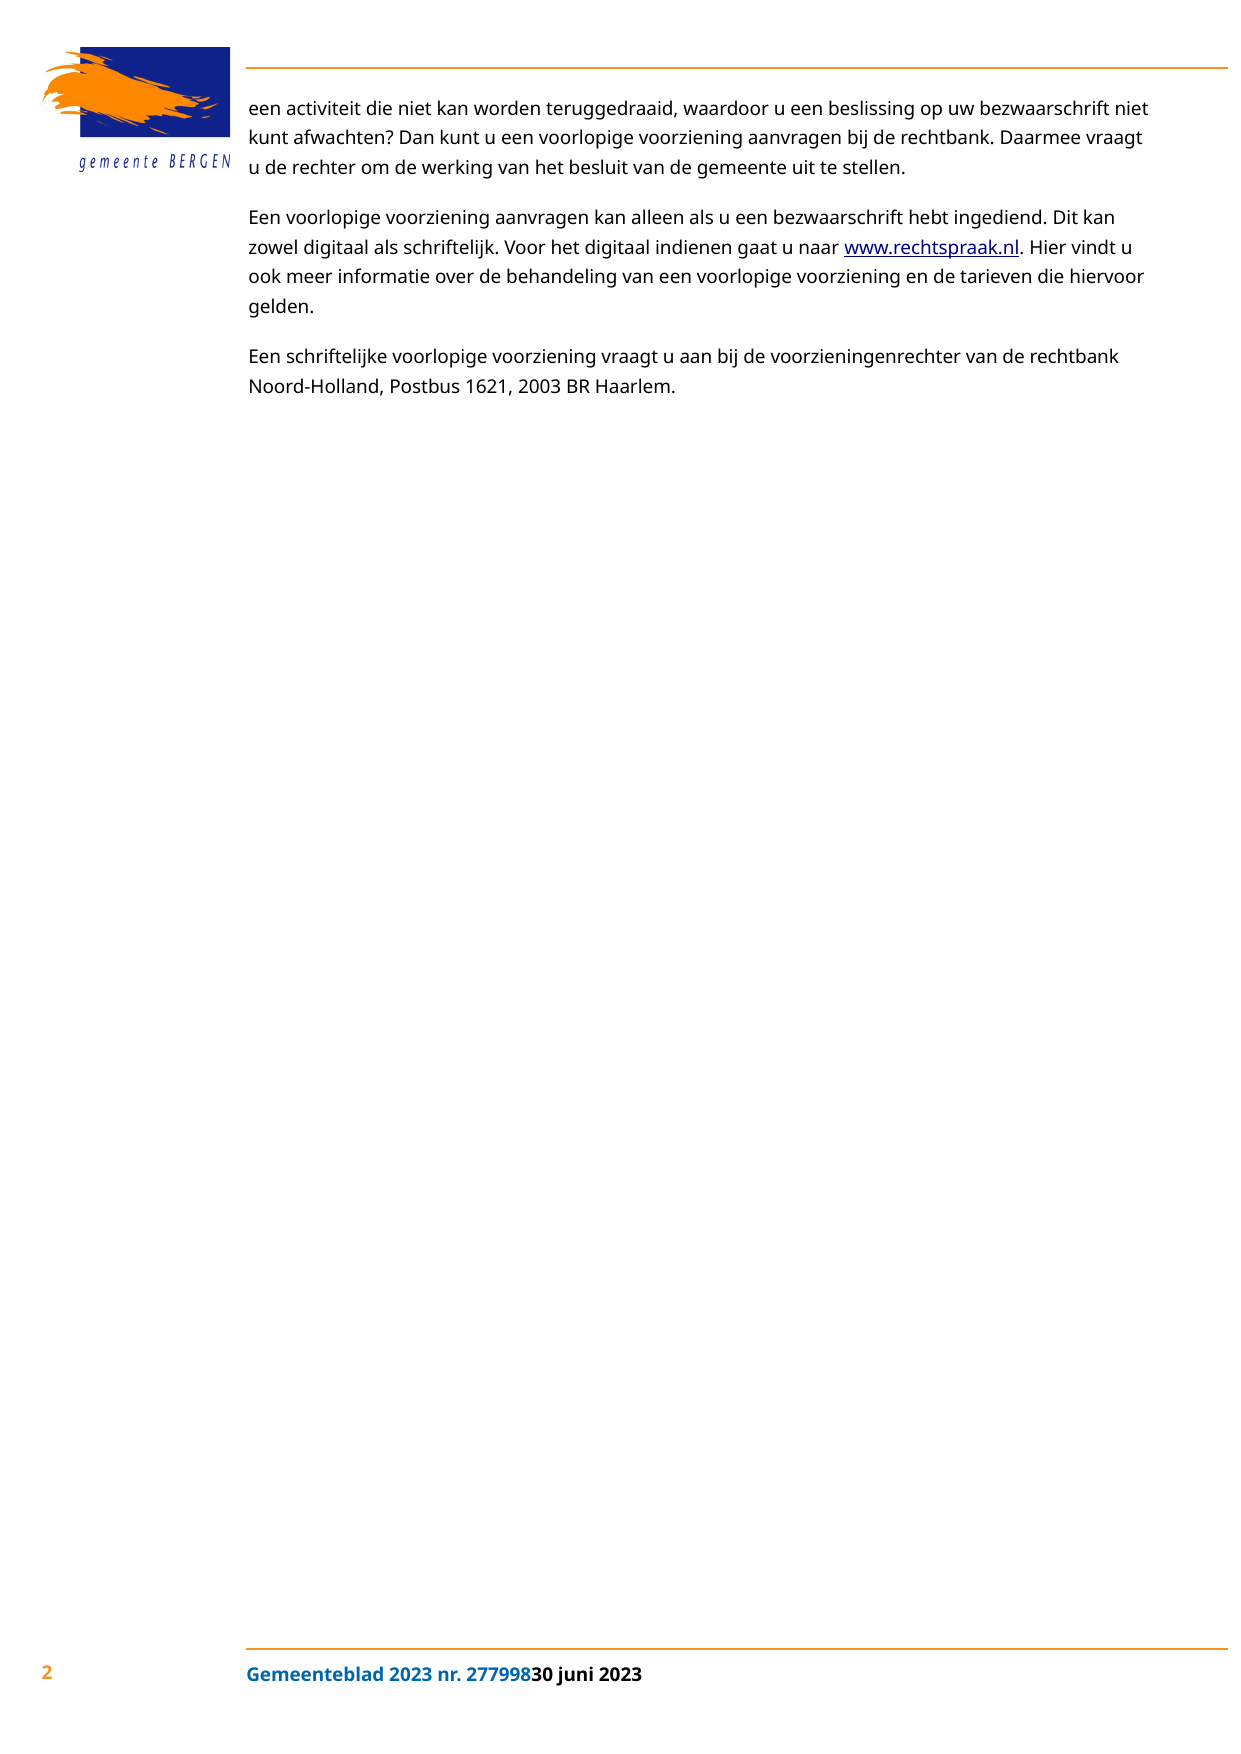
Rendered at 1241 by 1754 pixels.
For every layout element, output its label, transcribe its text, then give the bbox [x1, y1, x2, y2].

picture [41, 47, 231, 172]
text Een schriftelijke voorlopige voorziening vraagt u aan bij de voorzieningenrechter van de rechtbank Noord-Holland, Postbus 1621, 2003 BR Haarlem. [248, 343, 1152, 399]
text een activiteit die niet kan worden teruggedraaid, waardoor u een beslissing op uw bezwaarschrift niet kunt afwachten? Dan kunt u een voorlopige voorziening aanvragen bij de rechtbank. Daarmee vraagt u de rechter om de werking van het besluit van de gemeente uit te stellen. [248, 95, 1152, 180]
text Een voorlopige voorziening aanvragen kan alleen als u een bezwaarschrift hebt ingediend. Dit kan zowel digitaal als schriftelijk. Voor het digitaal indienen gaat u naar www.rechtspraak.nl. Hier vindt u ook meer informatie over de behandeling van een voorlopige voorziening en de tarieven die hiervoor gelden. [248, 204, 1152, 319]
